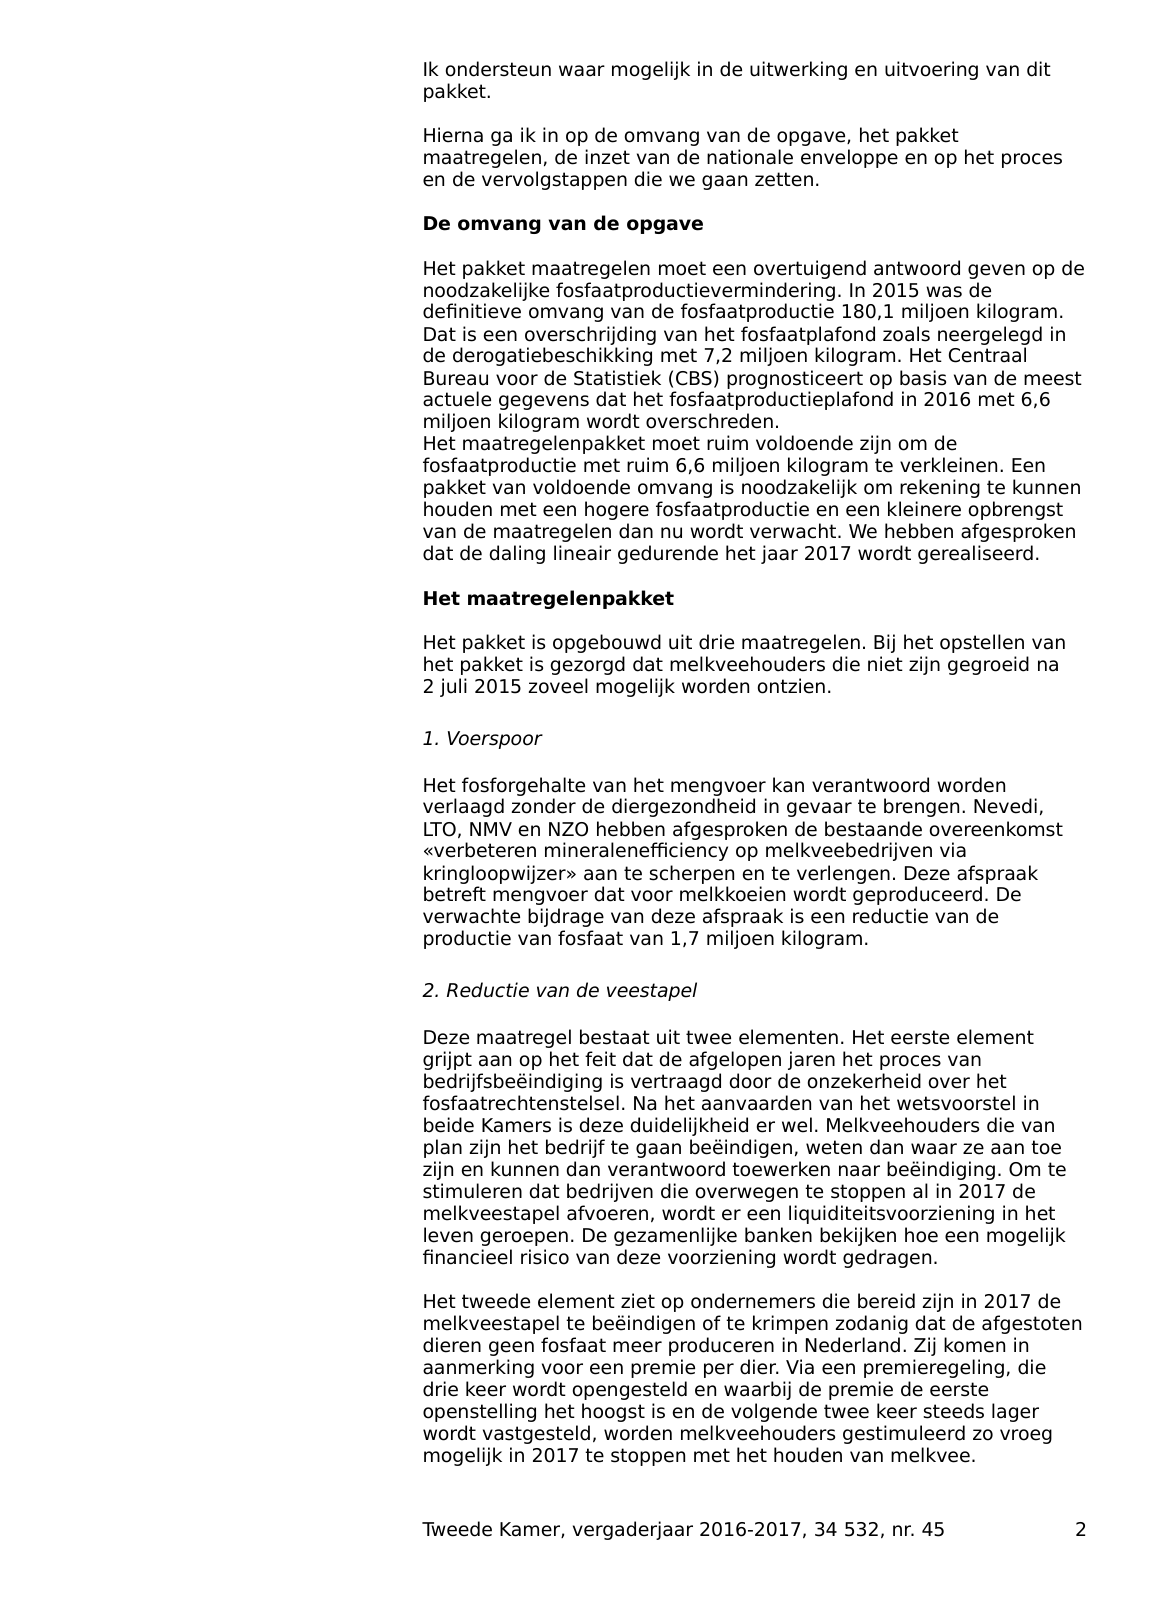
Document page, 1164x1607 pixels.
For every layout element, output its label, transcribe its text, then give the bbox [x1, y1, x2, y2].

subtitle Het maatregelenpakket [422, 587, 1087, 609]
text Het pakket maatregelen moet een overtuigend antwoord geven op de noodzakelijke fosfaatproductievermindering. In 2015 was de definitieve omvang van de fosfaatproductie 180,1 miljoen kilogram. Dat is een overschrijding van het fosfaatplafond zoals neergelegd in de derogatiebeschikking met 7,2 miljoen kilogram. Het Centraal Bureau voor de Statistiek (CBS) prognosticeert op basis van de meest actuele gegevens dat het fosfaatproductieplafond in 2016 met 6,6 miljoen kilogram wordt overschreden. [422, 257, 1087, 433]
text Ik ondersteun waar mogelijk in de uitwerking en uitvoering van dit pakket. [422, 59, 1087, 103]
subtitle De omvang van de opgave [422, 213, 1087, 235]
text Hierna ga ik in op de omvang van de opgave, het pakket maatregelen, de inzet van de nationale enveloppe en op het proces en de vervolgstappen die we gaan zetten. [422, 125, 1087, 191]
text Het tweede element ziet op ondernemers die bereid zijn in 2017 de melkveestapel te beëindigen of te krimpen zodanig dat de afgestoten dieren geen fosfaat meer produceren in Nederland. Zij komen in aanmerking voor een premie per dier. Via een premieregeling, die drie keer wordt opengesteld en waarbij de premie de eerste openstelling het hoogst is en de volgende twee keer steeds lager wordt vastgesteld, worden melkveehouders gestimuleerd zo vroeg mogelijk in 2017 te stoppen met het houden van melkvee. [422, 1291, 1087, 1467]
subtitle 2. Reductie van de veestapel [422, 980, 1087, 1002]
text Deze maatregel bestaat uit twee elementen. Het eerste element grijpt aan op het feit dat de afgelopen jaren het proces van bedrijfsbeëindiging is vertraagd door de onzekerheid over het fosfaatrechtenstelsel. Na het aanvaarden van het wetsvoorstel in beide Kamers is deze duidelijkheid er wel. Melkveehouders die van plan zijn het bedrijf te gaan beëindigen, weten dan waar ze aan toe zijn en kunnen dan verantwoord toewerken naar beëindiging. Om te stimuleren dat bedrijven die overwegen te stoppen al in 2017 de melkveestapel afvoeren, wordt er een liquiditeitsvoorziening in het leven geroepen. De gezamenlijke banken bekijken hoe een mogelijk financieel risico van deze voorziening wordt gedragen. [422, 1027, 1087, 1269]
subtitle 1. Voerspoor [422, 727, 1087, 749]
text Het maatregelenpakket moet ruim voldoende zijn om de fosfaatproductie met ruim 6,6 miljoen kilogram te verkleinen. Een pakket van voldoende omvang is noodzakelijk om rekening te kunnen houden met een hogere fosfaatproductie en een kleinere opbrengst van de maatregelen dan nu wordt verwacht. We hebben afgesproken dat de daling lineair gedurende het jaar 2017 wordt gerealiseerd. [422, 433, 1087, 565]
text Het fosforgehalte van het mengvoer kan verantwoord worden verlaagd zonder de diergezondheid in gevaar te brengen. Nevedi, LTO, NMV en NZO hebben afgesproken de bestaande overeenkomst «verbeteren mineralenefficiency op melkveebedrijven via kringloopwijzer» aan te scherpen en te verlengen. Deze afspraak betreft mengvoer dat voor melkkoeien wordt geproduceerd. De verwachte bijdrage van deze afspraak is een reductie van de productie van fosfaat van 1,7 miljoen kilogram. [422, 774, 1087, 950]
text Het pakket is opgebouwd uit drie maatregelen. Bij het opstellen van het pakket is gezorgd dat melkveehouders die niet zijn gegroeid na 2 juli 2015 zoveel mogelijk worden ontzien. [422, 632, 1087, 697]
